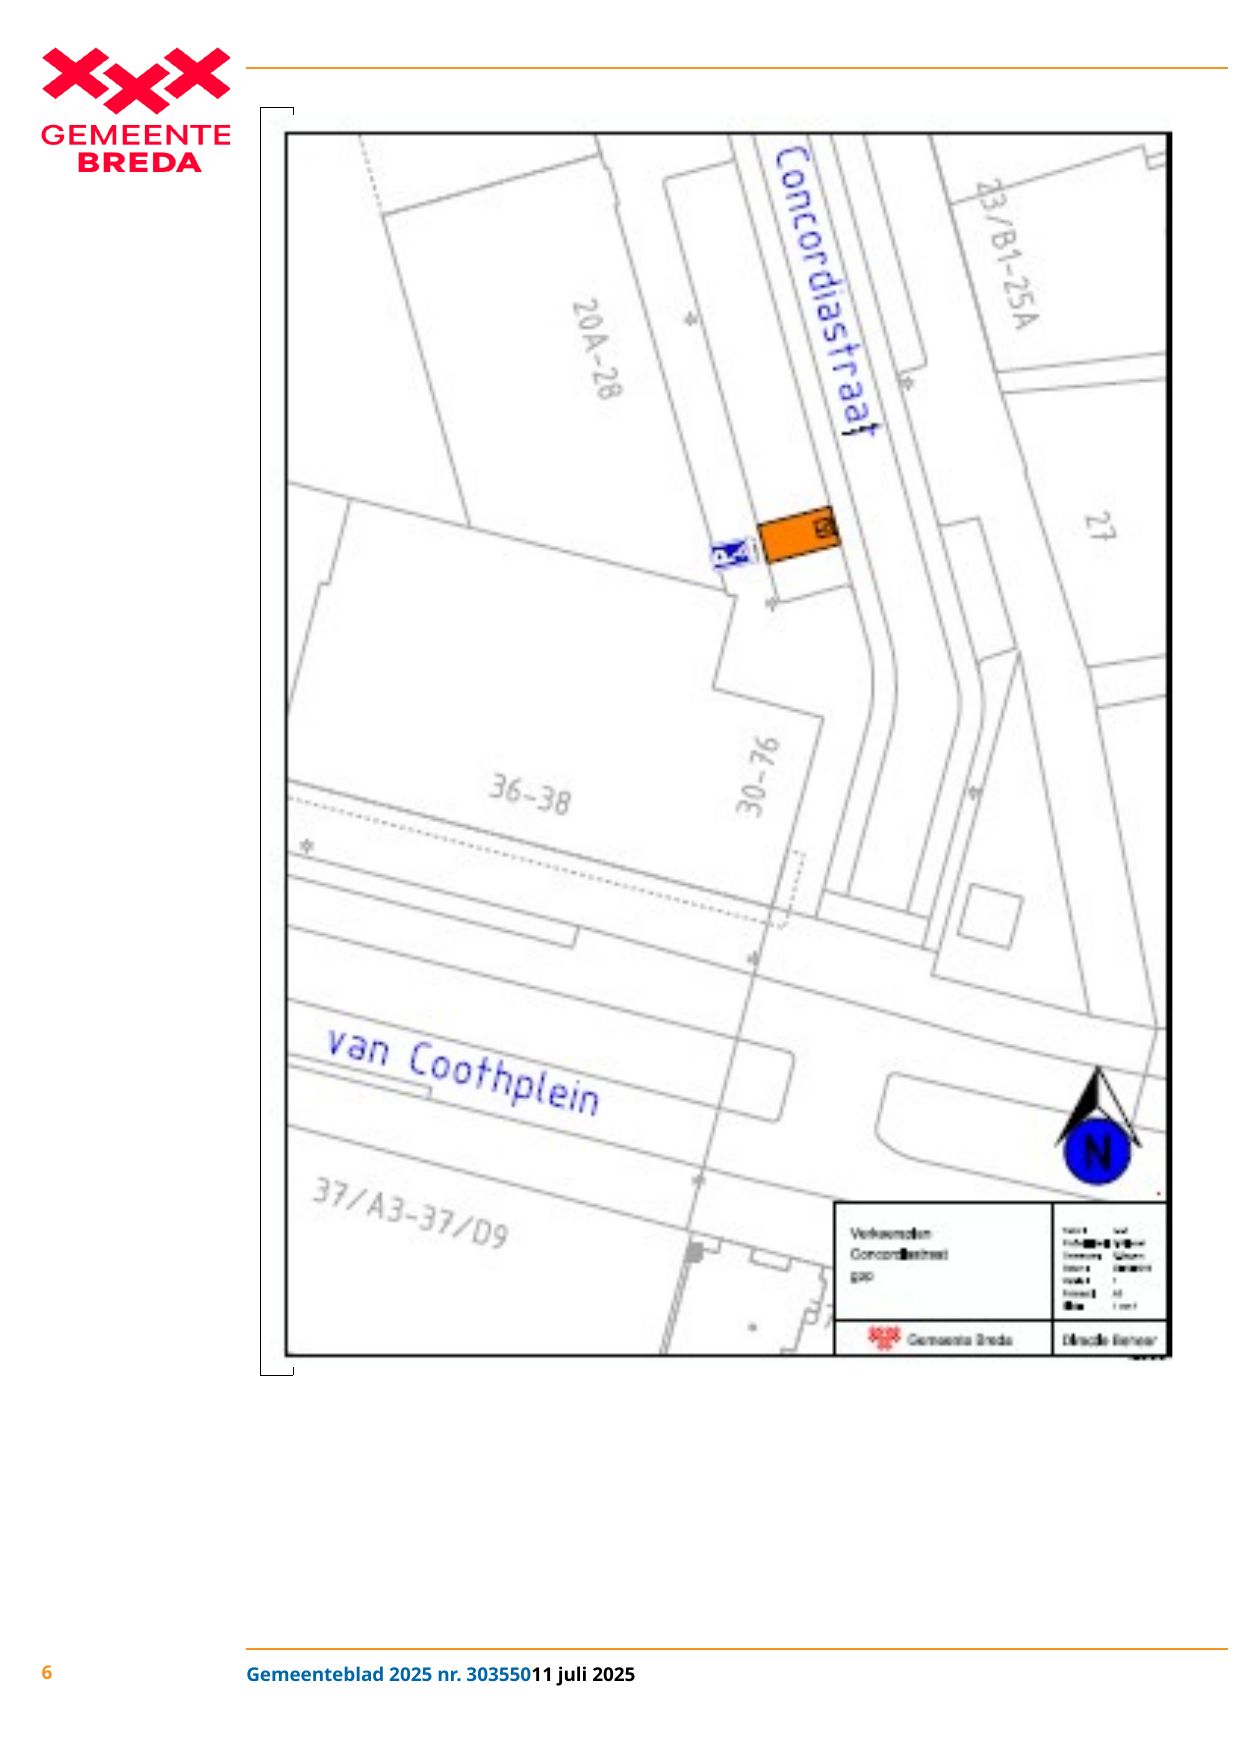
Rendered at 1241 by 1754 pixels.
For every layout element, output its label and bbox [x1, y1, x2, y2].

picture [268, 115, 1173, 1367]
picture [41, 47, 231, 172]
